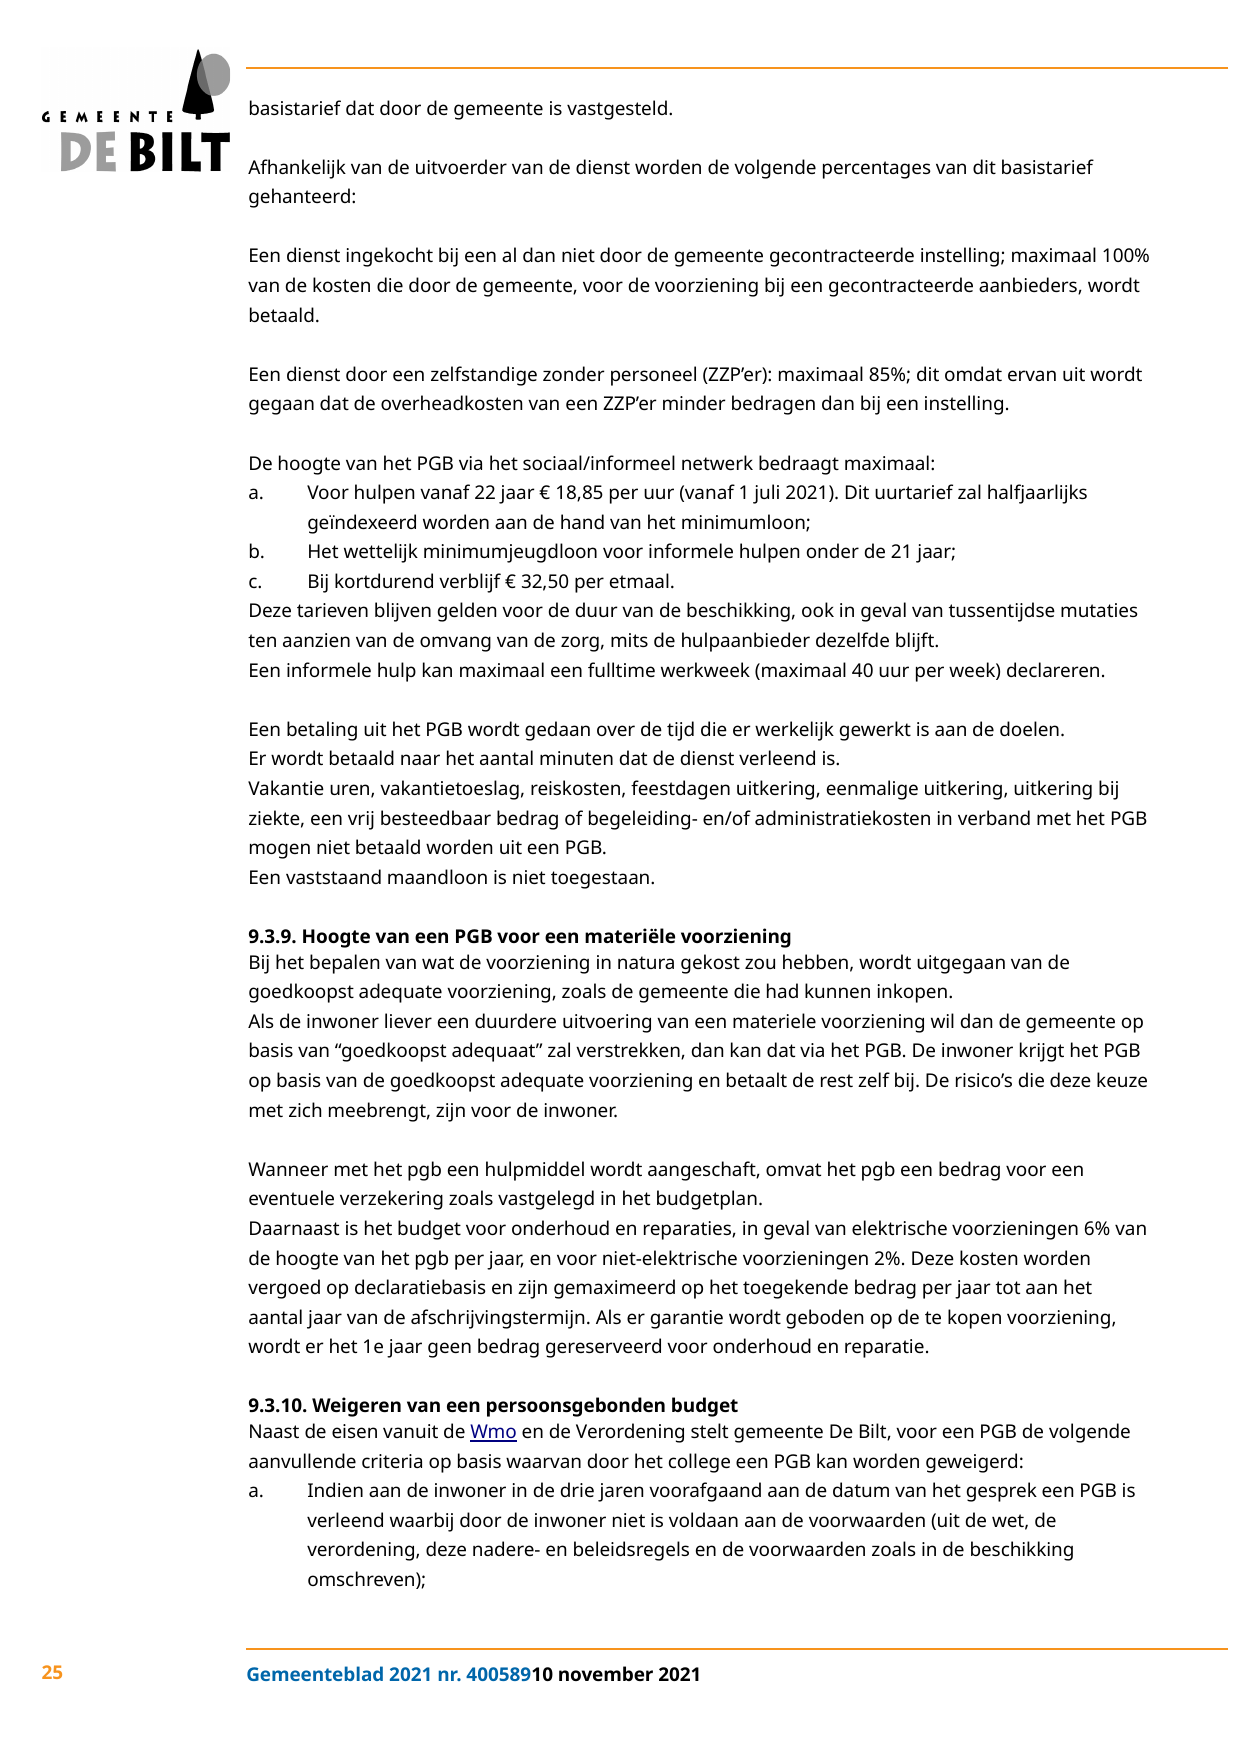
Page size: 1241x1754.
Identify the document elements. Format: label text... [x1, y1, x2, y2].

picture [41, 47, 231, 172]
text Er wordt betaald naar het aantal minuten dat de dienst verleend is. [248, 746, 1152, 771]
text Daarnaast is het budget voor onderhoud en reparaties, in geval van elektrische voorzieningen 6% van de hoogte van het pgb per jaar, en voor niet-elektrische voorzieningen 2%. Deze kosten worden vergoed op declaratiebasis en zijn gemaximeerd op het toegekende bedrag per jaar tot aan het aantal jaar van de afschrijvingstermijn. Als er garantie wordt geboden op de te kopen voorziening, wordt er het 1e jaar geen bedrag gereserveerd voor onderhoud en reparatie. [248, 1215, 1152, 1359]
text Een informele hulp kan maximaal een fulltime werkweek (maximaal 40 uur per week) declareren. [248, 657, 1152, 683]
list Voor hulpen vanaf 22 jaar € 18,85 per uur (vanaf 1 juli 2021). Dit uurtarief zal halfjaarlijks geïndexeerd worden aan de hand van het minimumloon; [248, 479, 1152, 535]
text Een vaststaand maandloon is niet toegestaan. [248, 864, 1152, 890]
list Het wettelijk minimumjeugdloon voor informele hulpen onder de 21 jaar; [248, 538, 1152, 564]
text De hoogte van het PGB via het sociaal/informeel netwerk bedraagt maximaal: [248, 450, 1152, 476]
text Vakantie uren, vakantietoeslag, reiskosten, feestdagen uitkering, eenmalige uitkering, uitkering bij ziekte, een vrij besteedbaar bedrag of begeleiding- en/of administratiekosten in verband met het PGB mogen niet betaald worden uit een PGB. [248, 775, 1152, 860]
text Deze tarieven blijven gelden voor de duur van de beschikking, ook in geval van tussentijdse mutaties ten aanzien van de omvang van de zorg, mits de hulpaanbieder dezelfde blijft. [248, 598, 1152, 653]
list Indien aan de inwoner in de drie jaren voorafgaand aan de datum van het gesprek een PGB is verleend waarbij door de inwoner niet is voldaan aan de voorwaarden (uit de wet, de verordening, deze nadere- en beleidsregels en de voorwaarden zoals in de beschikking omschreven); [248, 1477, 1152, 1592]
text Een dienst ingekocht bij een al dan niet door de gemeente gecontracteerde instelling; maximaal 100% van de kosten die door de gemeente, voor de voorziening bij een gecontracteerde aanbieders, wordt betaald. [248, 243, 1152, 328]
text Wanneer met het pgb een hulpmiddel wordt aangeschaft, omvat het pgb een bedrag voor een eventuele verzekering zoals vastgelegd in het budgetplan. [248, 1156, 1152, 1211]
text Een dienst door een zelfstandige zonder personeel (ZZP’er): maximaal 85%; dit omdat ervan uit wordt gegaan dat de overheadkosten van een ZZP’er minder bedragen dan bij een instelling. [248, 361, 1152, 416]
text Als de inwoner liever een duurdere uitvoering van een materiele voorziening wil dan de gemeente op basis van “goedkoopst adequaat” zal verstrekken, dan kan dat via het PGB. De inwoner krijgt het PGB op basis van de goedkoopst adequate voorziening en betaalt de rest zelf bij. De risico’s die deze keuze met zich meebrengt, zijn voor de inwoner. [248, 1008, 1152, 1122]
text 9.3.10. Weigeren van een persoonsgebonden budget [248, 1393, 1152, 1418]
text Bij het bepalen van wat de voorziening in natura gekost zou hebben, wordt uitgegaan van de goedkoopst adequate voorziening, zoals de gemeente die had kunnen inkopen. [248, 949, 1152, 1004]
text Afhankelijk van de uitvoerder van de dienst worden de volgende percentages van dit basistarief gehanteerd: [248, 154, 1152, 209]
text 9.3.9. Hoogte van een PGB voor een materiële voorziening [248, 923, 1152, 949]
text basistarief dat door de gemeente is vastgesteld. [248, 95, 1152, 121]
list Bij kortdurend verblijf € 32,50 per etmaal. [248, 568, 1152, 594]
text Naast de eisen vanuit de Wmo en de Verordening stelt gemeente De Bilt, voor een PGB de volgende aanvullende criteria op basis waarvan door het college een PGB kan worden geweigerd: [248, 1418, 1152, 1474]
text Een betaling uit het PGB wordt gedaan over de tijd die er werkelijk gewerkt is aan de doelen. [248, 716, 1152, 742]
